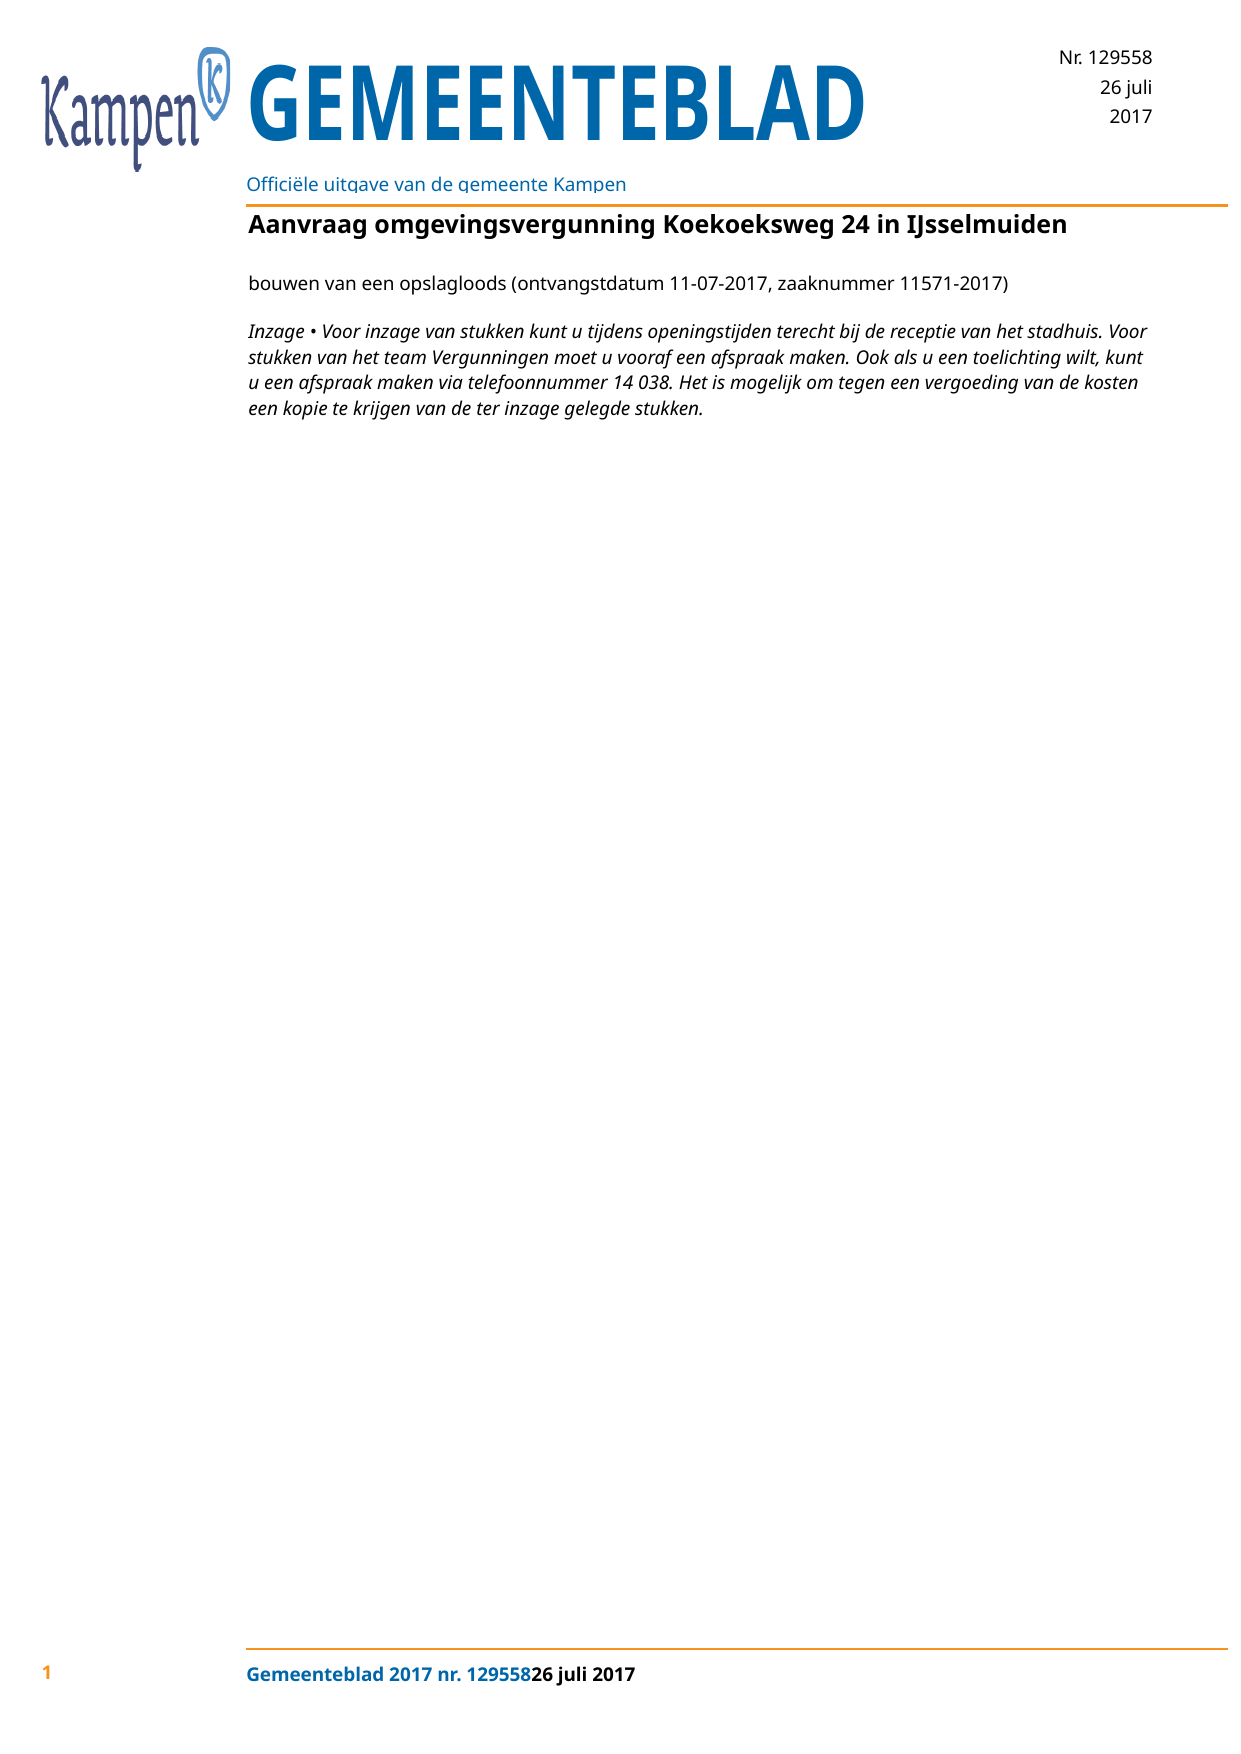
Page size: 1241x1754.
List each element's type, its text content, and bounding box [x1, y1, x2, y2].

text Inzage • Voor inzage van stukken kunt u tijdens openingstijden terecht bij de receptie van het stadhuis. Voor stukken van het team Vergunningen moet u vooraf een afspraak maken. Ook als u een toelichting wilt, kunt u een afspraak maken via telefoonnummer 14 038. Het is mogelijk om tegen een vergoeding van de kosten een kopie te krijgen van de ter inzage gelegde stukken. [248, 318, 1152, 421]
text Aanvraag omgevingsvergunning Koekoeksweg 24 in IJsselmuiden [248, 207, 1152, 241]
picture [41, 47, 231, 172]
text bouwen van een opslagloods (ontvangstdatum 11-07-2017, zaaknummer 11571-2017) [248, 270, 1152, 296]
